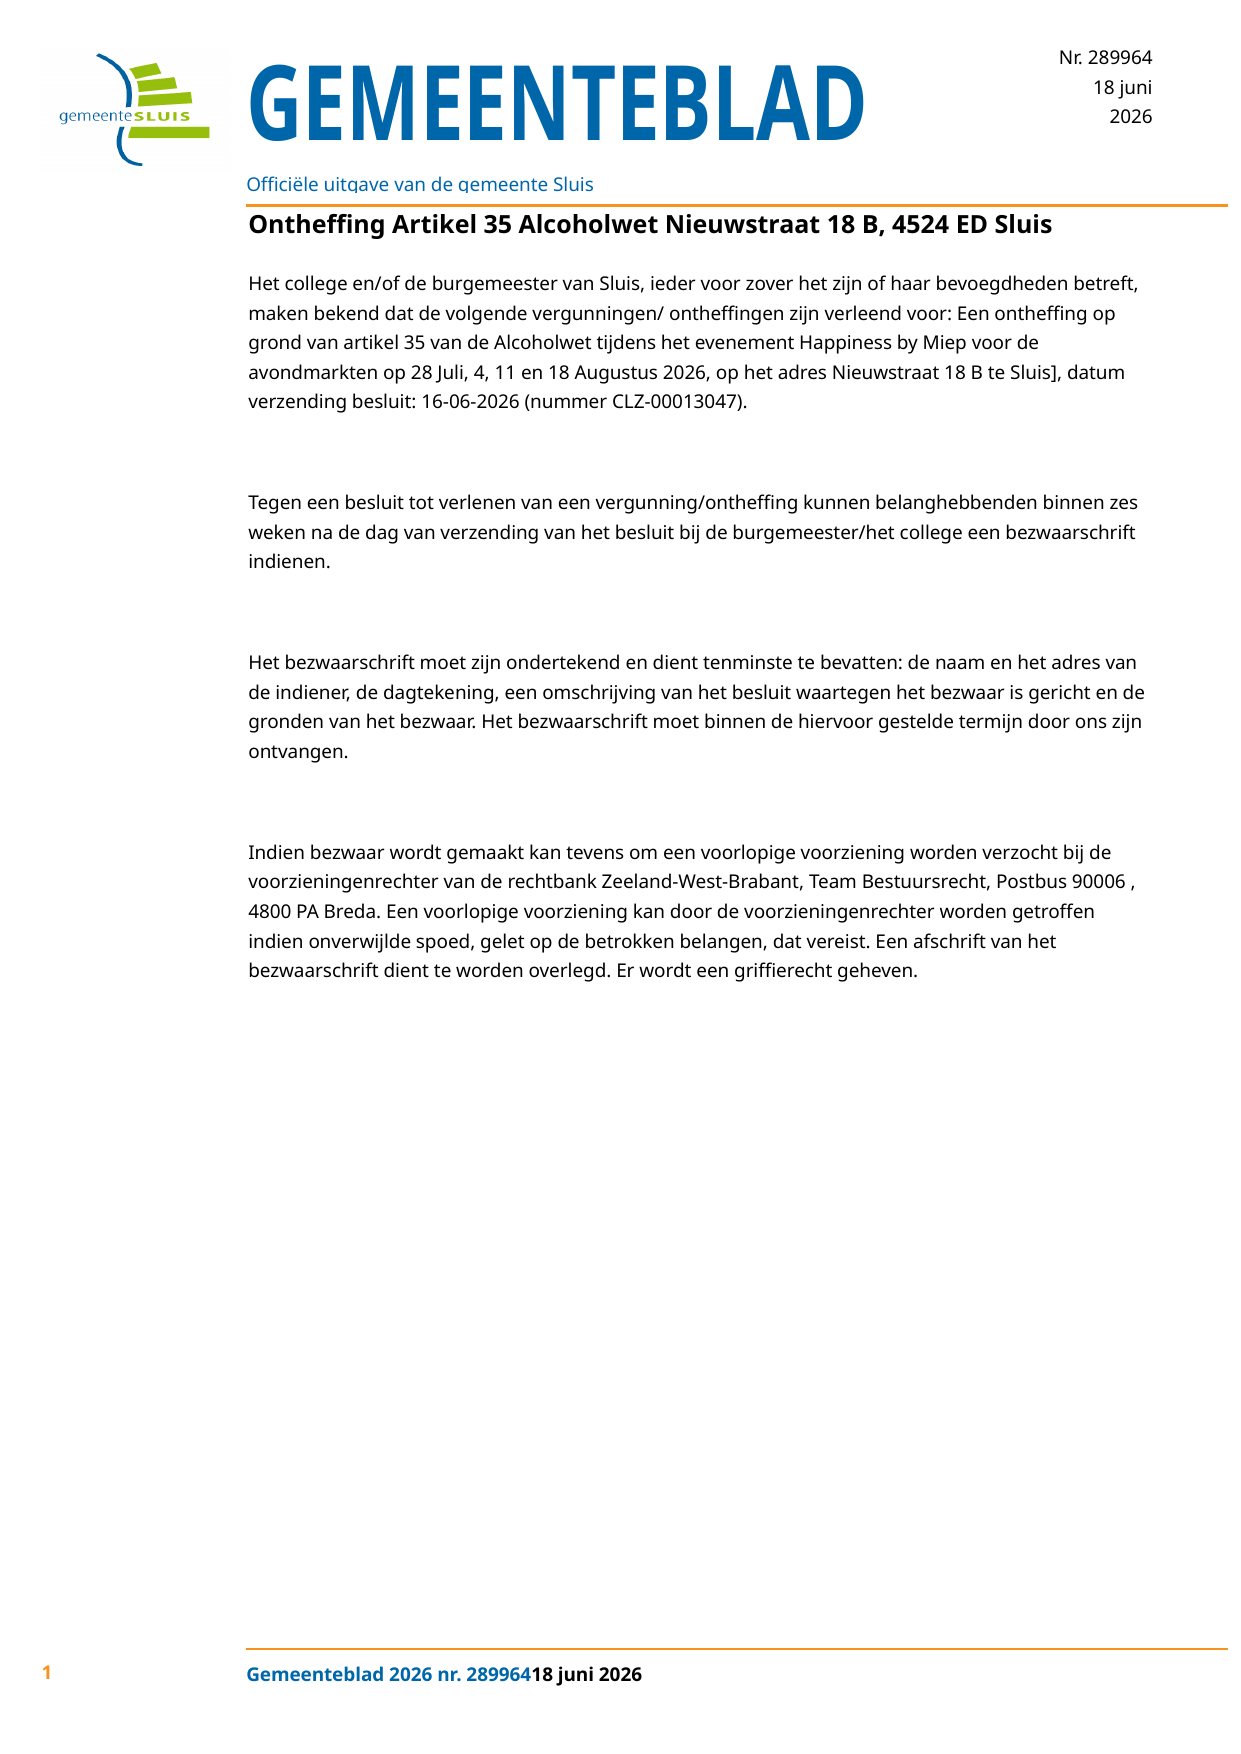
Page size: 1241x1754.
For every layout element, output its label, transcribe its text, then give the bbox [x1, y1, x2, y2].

text Tegen een besluit tot verlenen van een vergunning/ontheffing kunnen belanghebbenden binnen zes weken na de dag van verzending van het besluit bij de burgemeester/het college een bezwaarschrift indienen. [248, 489, 1152, 574]
picture [41, 47, 231, 172]
text Het bezwaarschrift moet zijn ondertekend en dient tenminste te bevatten: de naam en het adres van de indiener, de dagtekening, een omschrijving van het besluit waartegen het bezwaar is gericht en de gronden van het bezwaar. Het bezwaarschrift moet binnen de hiervoor gestelde termijn door ons zijn ontvangen. [248, 649, 1152, 764]
text Indien bezwaar wordt gemaakt kan tevens om een voorlopige voorziening worden verzocht bij de voorzieningenrechter van de rechtbank Zeeland-West-Brabant, Team Bestuursrecht, Postbus 90006 , 4800 PA Breda. Een voorlopige voorziening kan door de voorzieningenrechter worden getroffen indien onverwijlde spoed, gelet op de betrokken belangen, dat vereist. Een afschrift van het bezwaarschrift dient te worden overlegd. Er wordt een griffierecht geheven. [248, 839, 1152, 983]
text Ontheffing Artikel 35 Alcoholwet Nieuwstraat 18 B, 4524 ED Sluis [248, 207, 1152, 241]
text Het college en/of de burgemeester van Sluis, ieder voor zover het zijn of haar bevoegdheden betreft, maken bekend dat de volgende vergunningen/ ontheffingen zijn verleend voor: Een ontheffing op grond van artikel 35 van de Alcoholwet tijdens het evenement Happiness by Miep voor de avondmarkten op 28 Juli, 4, 11 en 18 Augustus 2026, op het adres Nieuwstraat 18 B te Sluis], datum verzending besluit: 16-06-2026 (nummer CLZ-00013047). [248, 270, 1152, 414]
